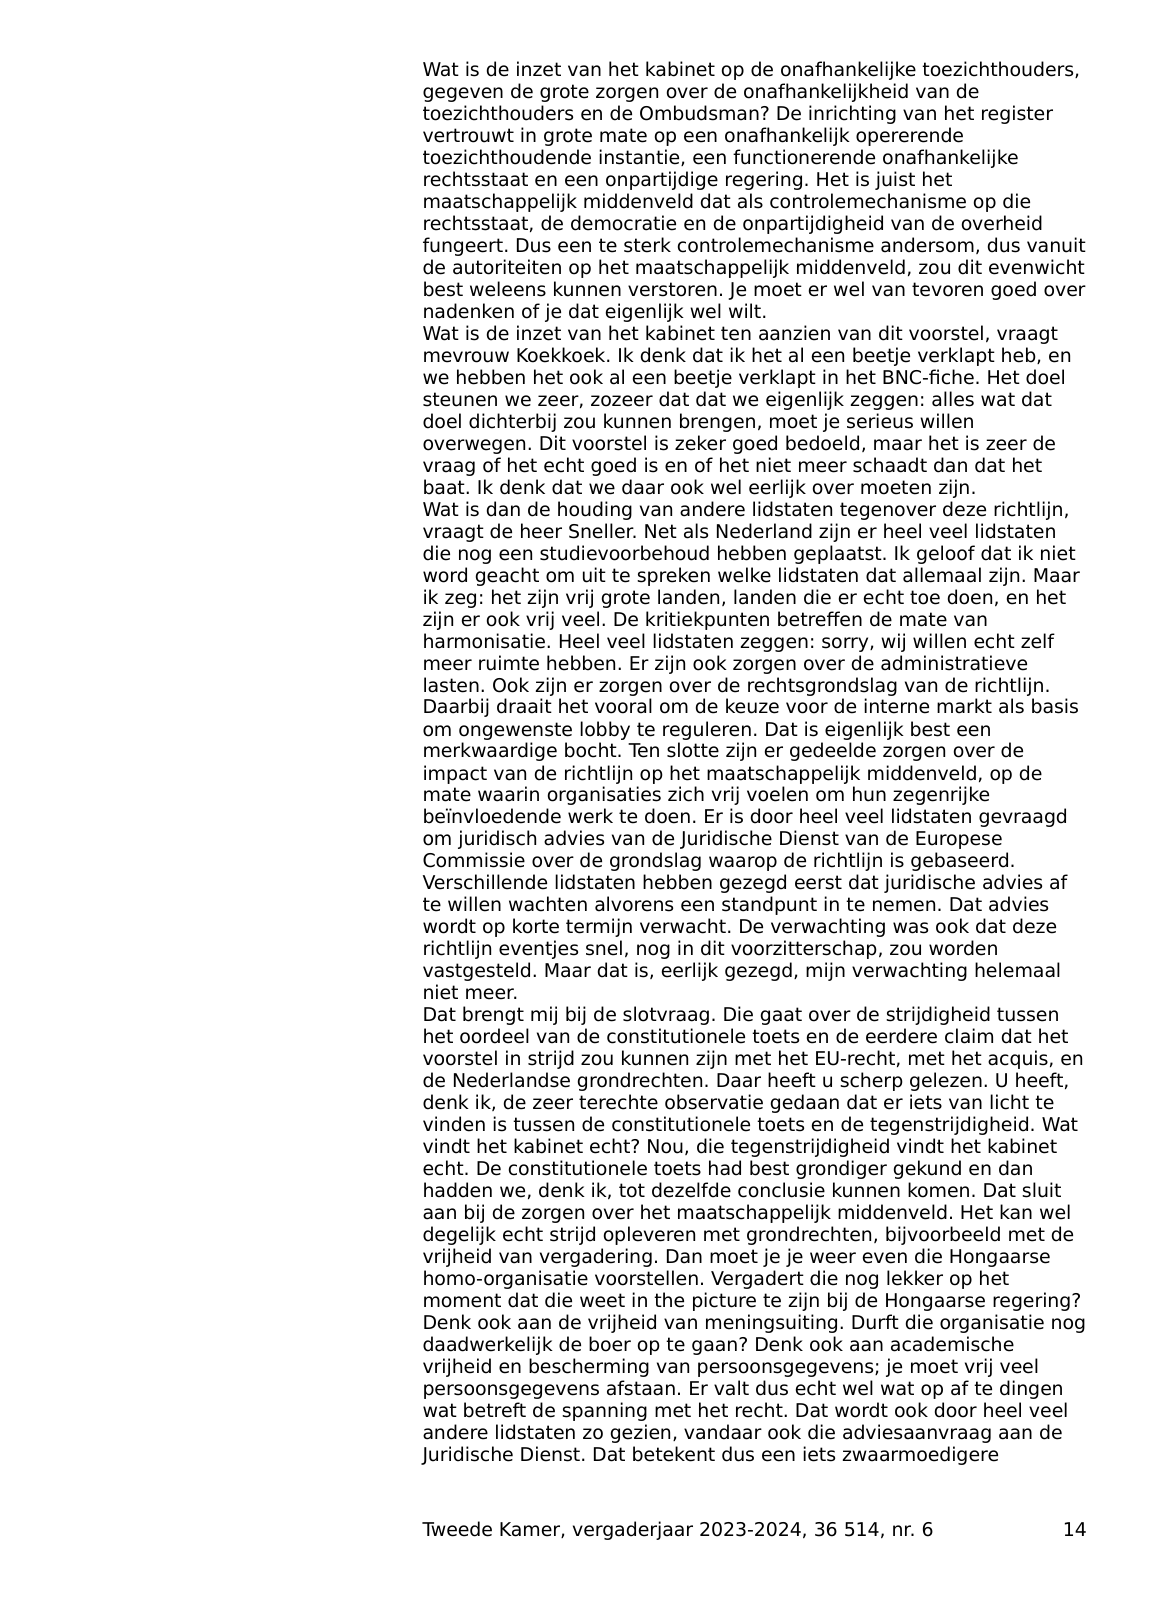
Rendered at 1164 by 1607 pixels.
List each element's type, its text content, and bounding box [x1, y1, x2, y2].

text Dat brengt mij bij de slotvraag. Die gaat over de strijdigheid tussen het oordeel van de constitutionele toets en de eerdere claim dat het voorstel in strijd zou kunnen zijn met het EU-recht, met het acquis, en de Nederlandse grondrechten. Daar heeft u scherp gelezen. U heeft, denk ik, de zeer terechte observatie gedaan dat er iets van licht te vinden is tussen de constitutionele toets en de tegenstrijdigheid. Wat vindt het kabinet echt? Nou, die tegenstrijdigheid vindt het kabinet echt. De constitutionele toets had best grondiger gekund en dan hadden we, denk ik, tot dezelfde conclusie kunnen komen. Dat sluit aan bij de zorgen over het maatschappelijk middenveld. Het kan wel degelijk echt strijd opleveren met grondrechten, bijvoorbeeld met de vrijheid van vergadering. Dan moet je je weer even die Hongaarse homo-organisatie voorstellen. Vergadert die nog lekker op het moment dat die weet in the picture te zijn bij de Hongaarse regering? Denk ook aan de vrijheid van meningsuiting. Durft die organisatie nog daadwerkelijk de boer op te gaan? Denk ook aan academische vrijheid en bescherming van persoonsgegevens; je moet vrij veel persoonsgegevens afstaan. Er valt dus echt wel wat op af te dingen wat betreft de spanning met het recht. Dat wordt ook door heel veel andere lidstaten zo gezien, vandaar ook die adviesaanvraag aan de Juridische Dienst. Dat betekent dus een iets zwaarmoedigere [422, 1004, 1087, 1466]
text Wat is dan de houding van andere lidstaten tegenover deze richtlijn, vraagt de heer Sneller. Net als Nederland zijn er heel veel lidstaten die nog een studievoorbehoud hebben geplaatst. Ik geloof dat ik niet word geacht om uit te spreken welke lidstaten dat allemaal zijn. Maar ik zeg: het zijn vrij grote landen, landen die er echt toe doen, en het zijn er ook vrij veel. De kritiekpunten betreffen de mate van harmonisatie. Heel veel lidstaten zeggen: sorry, wij willen echt zelf meer ruimte hebben. Er zijn ook zorgen over de administratieve lasten. Ook zijn er zorgen over de rechtsgrondslag van de richtlijn. Daarbij draait het vooral om de keuze voor de interne markt als basis om ongewenste lobby te reguleren. Dat is eigenlijk best een merkwaardige bocht. Ten slotte zijn er gedeelde zorgen over de impact van de richtlijn op het maatschappelijk middenveld, op de mate waarin organisaties zich vrij voelen om hun zegenrijke beïnvloedende werk te doen. Er is door heel veel lidstaten gevraagd om juridisch advies van de Juridische Dienst van de Europese Commissie over de grondslag waarop de richtlijn is gebaseerd. Verschillende lidstaten hebben gezegd eerst dat juridische advies af te willen wachten alvorens een standpunt in te nemen. Dat advies wordt op korte termijn verwacht. De verwachting was ook dat deze richtlijn eventjes snel, nog in dit voorzitterschap, zou worden vastgesteld. Maar dat is, eerlijk gezegd, mijn verwachting helemaal niet meer. [422, 499, 1087, 1004]
text Wat is de inzet van het kabinet ten aanzien van dit voorstel, vraagt mevrouw Koekkoek. Ik denk dat ik het al een beetje verklapt heb, en we hebben het ook al een beetje verklapt in het BNC-fiche. Het doel steunen we zeer, zozeer dat dat we eigenlijk zeggen: alles wat dat doel dichterbij zou kunnen brengen, moet je serieus willen overwegen. Dit voorstel is zeker goed bedoeld, maar het is zeer de vraag of het echt goed is en of het niet meer schaadt dan dat het baat. Ik denk dat we daar ook wel eerlijk over moeten zijn. [422, 323, 1087, 499]
text Wat is de inzet van het kabinet op de onafhankelijke toezichthouders, gegeven de grote zorgen over de onafhankelijkheid van de toezichthouders en de Ombudsman? De inrichting van het register vertrouwt in grote mate op een onafhankelijk opererende toezichthoudende instantie, een functionerende onafhankelijke rechtsstaat en een onpartijdige regering. Het is juist het maatschappelijk middenveld dat als controlemechanisme op die rechtsstaat, de democratie en de onpartijdigheid van de overheid fungeert. Dus een te sterk controlemechanisme andersom, dus vanuit de autoriteiten op het maatschappelijk middenveld, zou dit evenwicht best weleens kunnen verstoren. Je moet er wel van tevoren goed over nadenken of je dat eigenlijk wel wilt. [422, 59, 1087, 323]
